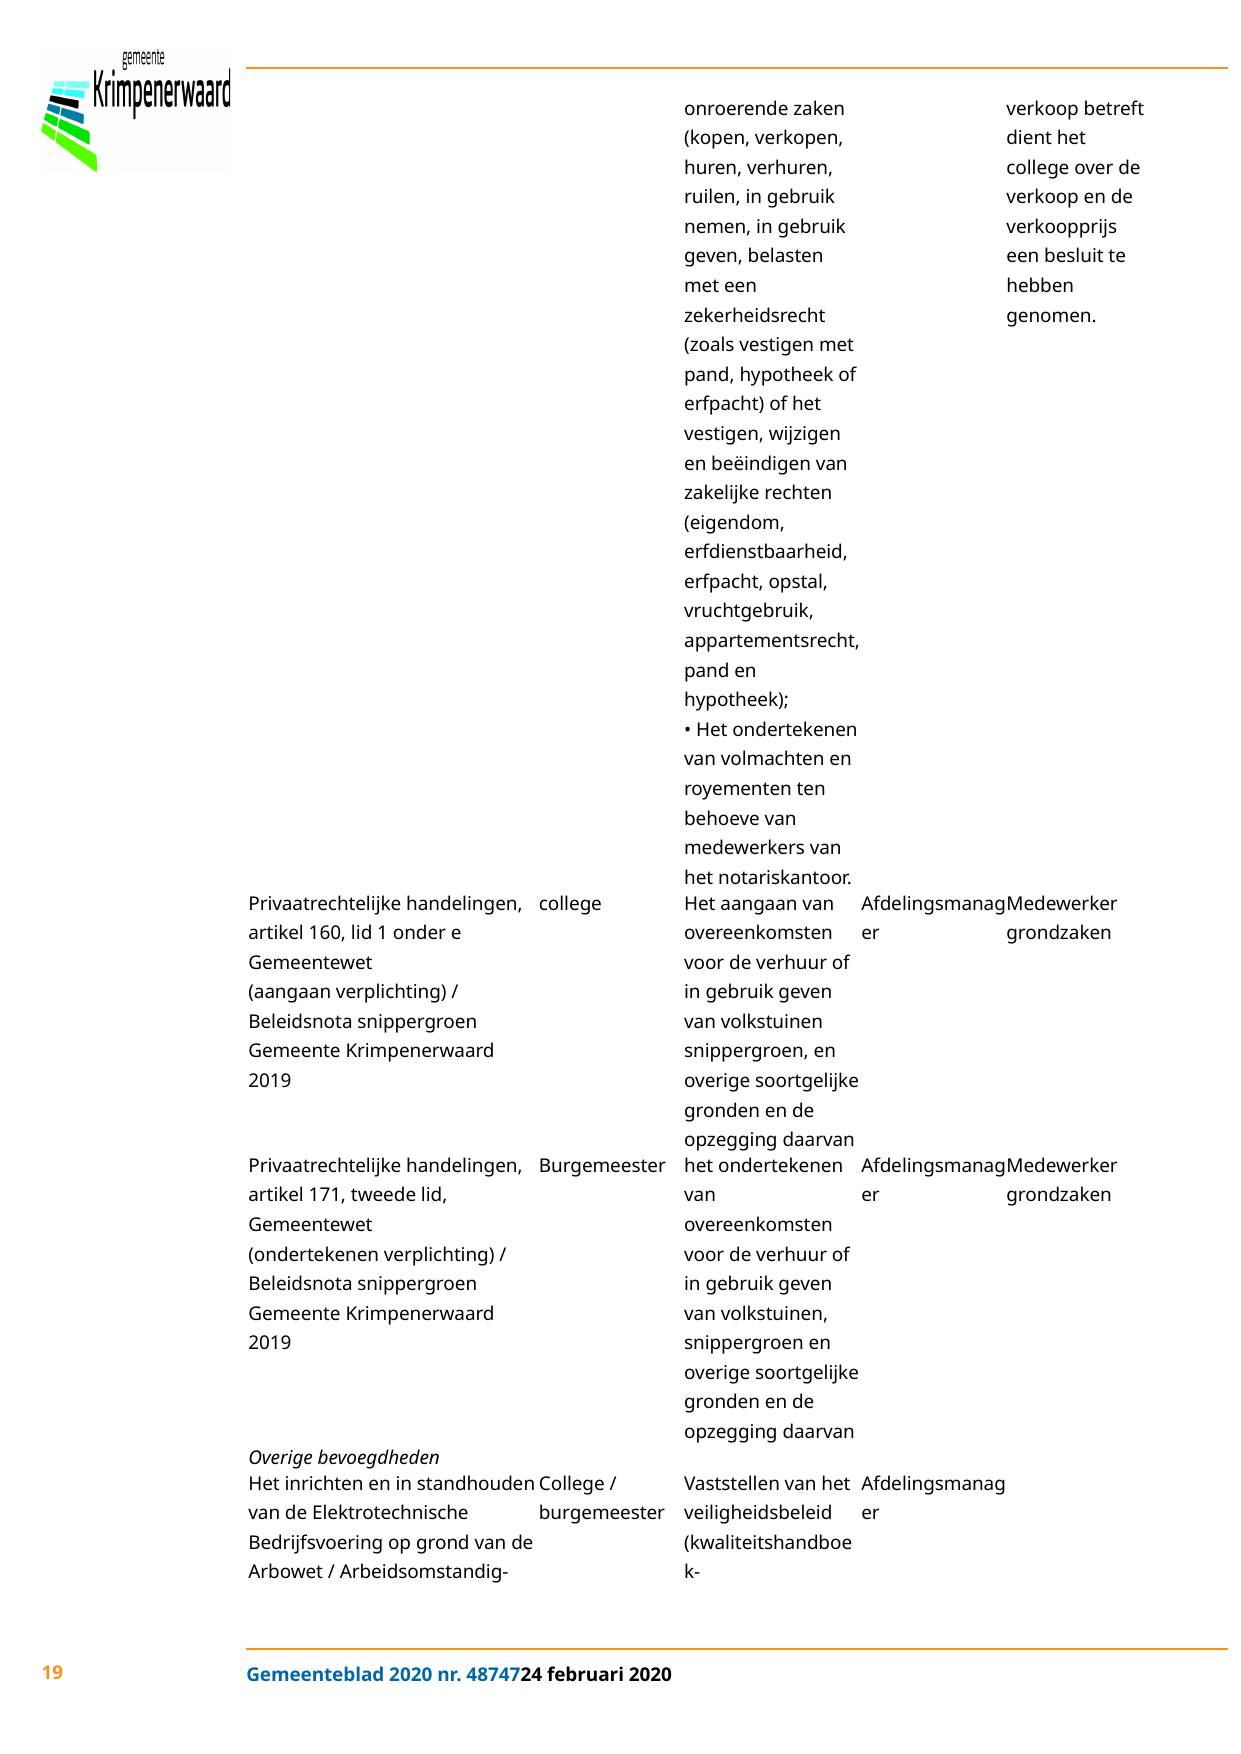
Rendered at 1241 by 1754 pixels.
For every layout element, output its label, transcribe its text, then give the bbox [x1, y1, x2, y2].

table_cell Burgemeester [539, 1152, 684, 1444]
table_cell Overige bevoegdheden [248, 1444, 539, 1470]
table_cell [1006, 1444, 1152, 1470]
table_cell [1006, 1470, 1152, 1584]
table_cell Het aangaan van overeenkomsten voor de verhuur of in gebruik geven van volkstuinen snippergroen, en overige soortgelijke gronden en de opzegging daarvan [684, 890, 861, 1152]
table_cell Medewerker grondzaken [1006, 1152, 1152, 1444]
table_cell Vaststellen van het veiligheidsbeleid (kwaliteitshandboek- [684, 1470, 861, 1584]
table_cell college [539, 890, 684, 1152]
table_cell onroerende zaken (kopen, verkopen, huren, verhuren, ruilen, in gebruik nemen, in gebruik geven, belasten met een zekerheidsrecht (zoals vestigen met pand, hypotheek of erfpacht) of het vestigen, wijzigen en beëindigen van zakelijke rechten (eigendom, erfdienstbaarheid, erfpacht, opstal, vruchtgebruik, appartementsrecht, pand en hypotheek); • Het ondertekenen van volmachten en royementen ten behoeve van medewerkers van het notariskantoor. [684, 95, 861, 890]
table_cell College / burgemeester [539, 1470, 684, 1584]
table_cell verkoop betreft dient het college over de verkoop en de verkoopprijs een besluit te hebben genomen. [1006, 95, 1152, 890]
picture [41, 47, 231, 172]
table_cell [248, 95, 539, 890]
table_cell het ondertekenen van overeenkomsten voor de verhuur of in gebruik geven van volkstuinen, snippergroen en overige soortgelijke gronden en de opzegging daarvan [684, 1152, 861, 1444]
table_cell Medewerker grondzaken [1006, 890, 1152, 1152]
table_cell Afdelingsmanager [861, 890, 1006, 1152]
table_cell Privaatrechtelijke handelingen, artikel 160, lid 1 onder e Gemeentewet (aangaan verplichting) / Beleidsnota snippergroen Gemeente Krimpenerwaard 2019 [248, 890, 539, 1152]
table_cell Afdelingsmanager [861, 1152, 1006, 1444]
table_cell [861, 1444, 1006, 1470]
table_cell [539, 1444, 684, 1470]
table_cell [684, 1444, 861, 1470]
table_cell [539, 95, 684, 890]
table_cell Het inrichten en in standhouden van de Elektrotechnische Bedrijfsvoering op grond van de Arbowet / Arbeidsomstandig- [248, 1470, 539, 1584]
table_cell [861, 95, 1006, 890]
table_cell Afdelingsmanager [861, 1470, 1006, 1584]
table_cell Privaatrechtelijke handelingen, artikel 171, tweede lid, Gemeentewet (ondertekenen verplichting) / Beleidsnota snippergroen Gemeente Krimpenerwaard 2019 [248, 1152, 539, 1444]
